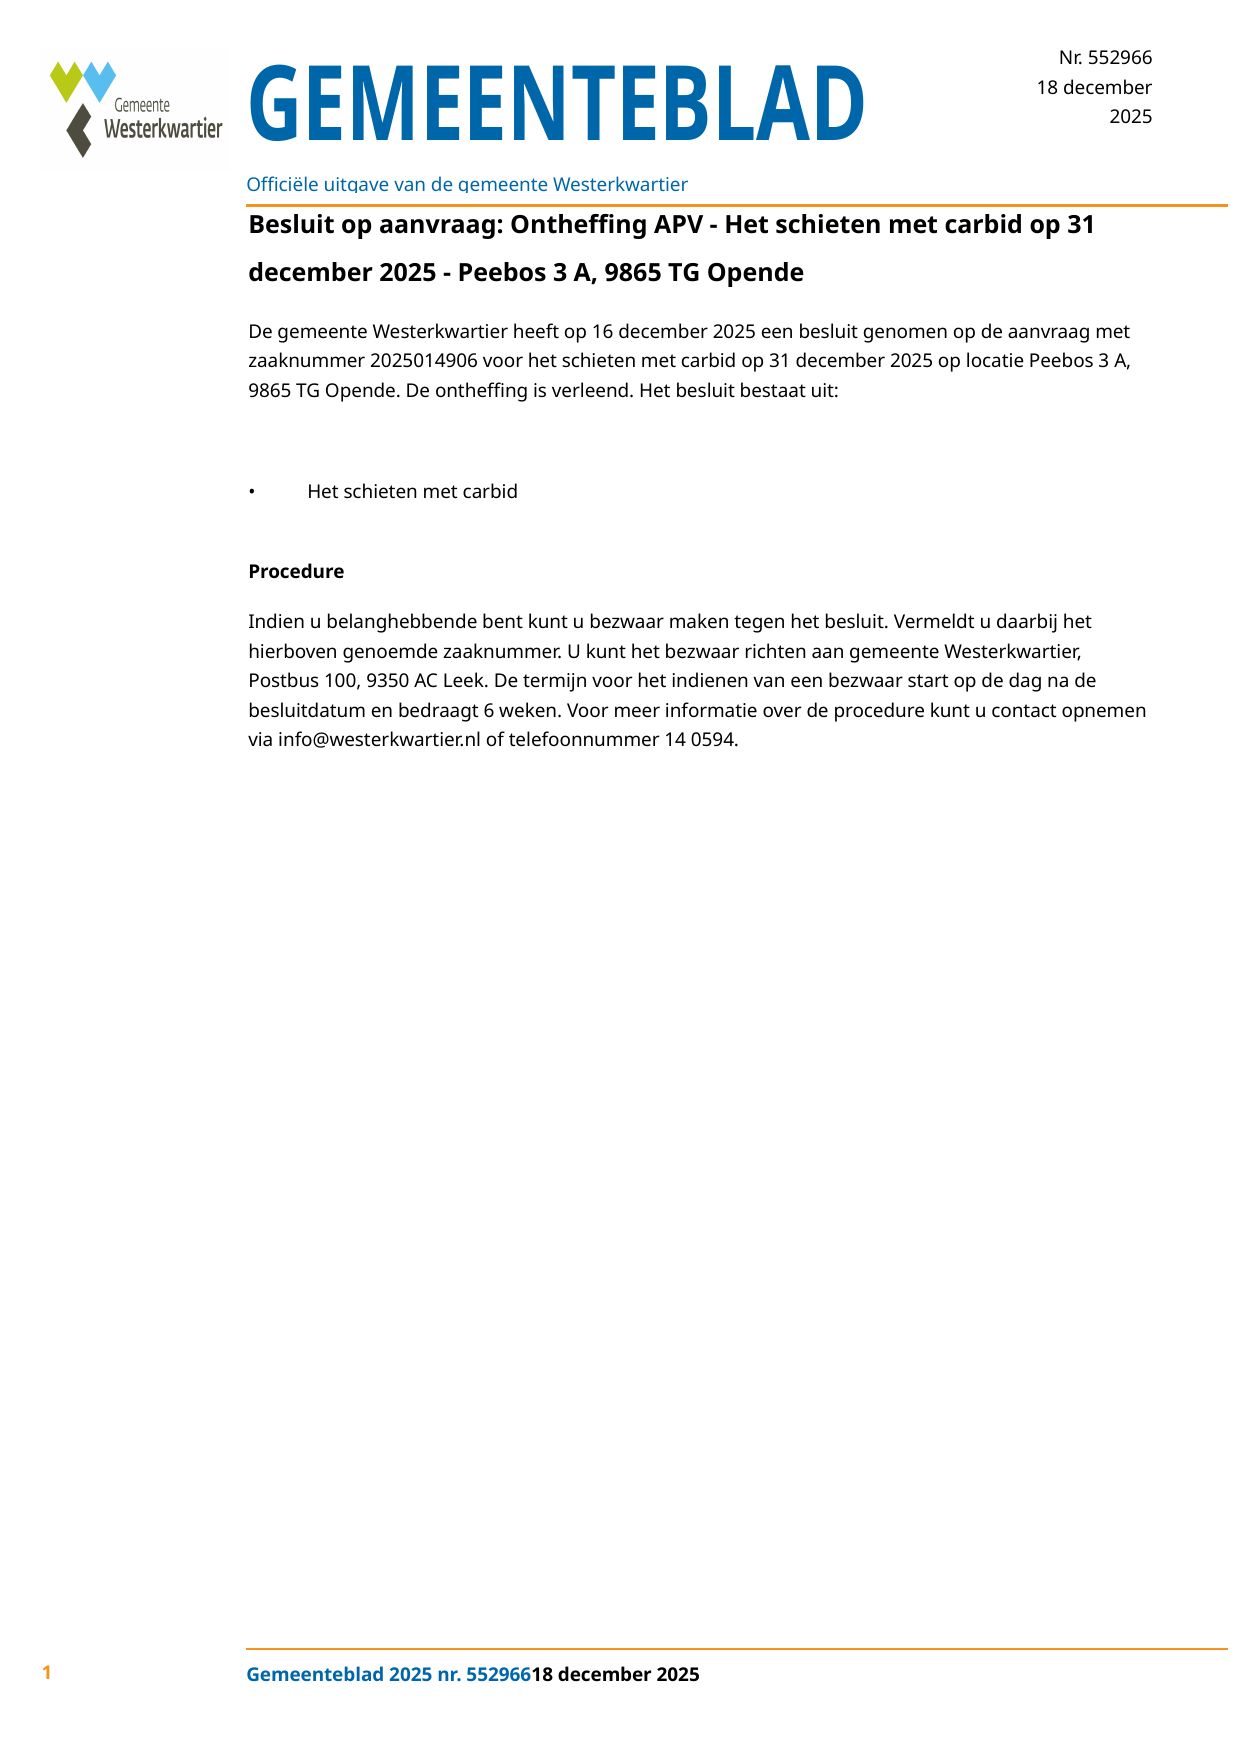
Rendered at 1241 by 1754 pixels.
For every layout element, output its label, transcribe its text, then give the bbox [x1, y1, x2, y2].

text Procedure [248, 558, 1152, 584]
text Indien u belanghebbende bent kunt u bezwaar maken tegen het besluit. Vermeldt u daarbij het hierboven genoemde zaaknummer. U kunt het bezwaar richten aan gemeente Westerkwartier, Postbus 100, 9350 AC Leek. De termijn voor het indienen van een bezwaar start op de dag na de besluitdatum en bedraagt 6 weken. Voor meer informatie over de procedure kunt u contact opnemen via info@westerkwartier.nl of telefoonnummer 14 0594. [248, 608, 1152, 752]
text De gemeente Westerkwartier heeft op 16 december 2025 een besluit genomen op de aanvraag met zaaknummer 2025014906 voor het schieten met carbid op 31 december 2025 op locatie Peebos 3 A, 9865 TG Opende. De ontheffing is verleend. Het besluit bestaat uit: [248, 318, 1152, 403]
list Het schieten met carbid [248, 478, 1152, 504]
picture [41, 47, 231, 172]
text Besluit op aanvraag: Ontheffing APV - Het schieten met carbid op 31 december 2025 - Peebos 3 A, 9865 TG Opende [248, 207, 1152, 288]
